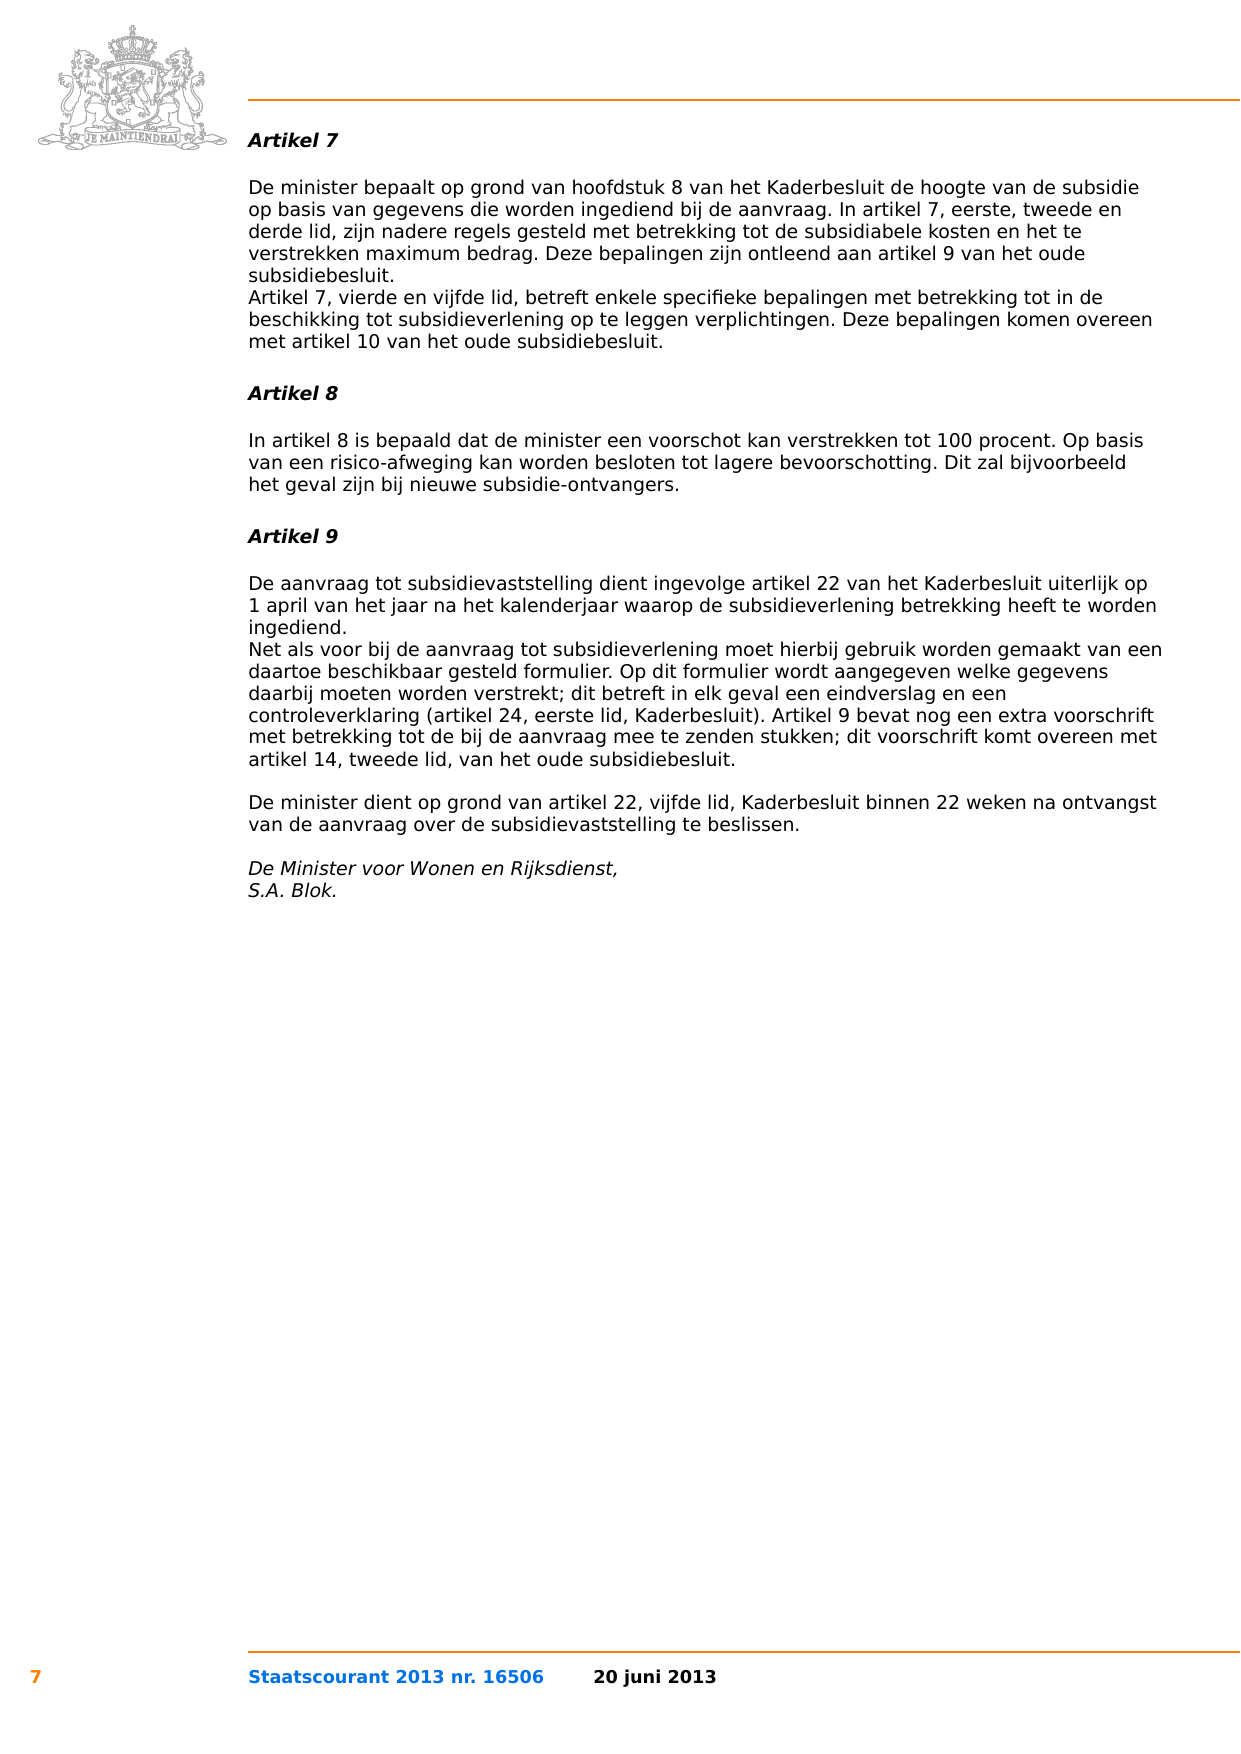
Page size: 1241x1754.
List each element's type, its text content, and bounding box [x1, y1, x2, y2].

text De Minister voor Wonen en Rijksdienst, S.A. Blok. [248, 858, 1163, 902]
text De aanvraag tot subsidievaststelling dient ingevolge artikel 22 van het Kaderbesluit uiterlijk op 1 april van het jaar na het kalenderjaar waarop de subsidieverlening betrekking heeft te worden ingediend. [248, 573, 1163, 638]
subtitle Artikel 7 [248, 130, 1163, 152]
subtitle Artikel 9 [248, 526, 1163, 548]
text In artikel 8 is bepaald dat de minister een voorschot kan verstrekken tot 100 procent. Op basis van een risico-afweging kan worden besloten tot lagere bevoorschotting. Dit zal bijvoorbeeld het geval zijn bij nieuwe subsidie-ontvangers. [248, 430, 1163, 496]
text Artikel 7, vierde en vijfde lid, betreft enkele specifieke bepalingen met betrekking tot in de beschikking tot subsidieverlening op te leggen verplichtingen. Deze bepalingen komen overeen met artikel 10 van het oude subsidiebesluit. [248, 287, 1163, 353]
text Net als voor bij de aanvraag tot subsidieverlening moet hierbij gebruik worden gemaakt van een daartoe beschikbaar gesteld formulier. Op dit formulier wordt aangegeven welke gegevens daarbij moeten worden verstrekt; dit betreft in elk geval een eindverslag en een controleverklaring (artikel 24, eerste lid, Kaderbesluit). Artikel 9 bevat nog een extra voorschrift met betrekking tot de bij de aanvraag mee te zenden stukken; dit voorschrift komt overeen met artikel 14, tweede lid, van het oude subsidiebesluit. [248, 638, 1163, 770]
picture [38, 25, 227, 150]
subtitle Artikel 8 [248, 383, 1163, 405]
text De minister dient op grond van artikel 22, vijfde lid, Kaderbesluit binnen 22 weken na ontvangst van de aanvraag over de subsidievaststelling te beslissen. [248, 792, 1163, 836]
text De minister bepaalt op grond van hoofdstuk 8 van het Kaderbesluit de hoogte van de subsidie op basis van gegevens die worden ingediend bij de aanvraag. In artikel 7, eerste, tweede en derde lid, zijn nadere regels gesteld met betrekking tot de subsidiabele kosten en het te verstrekken maximum bedrag. Deze bepalingen zijn ontleend aan artikel 9 van het oude subsidiebesluit. [248, 177, 1163, 287]
